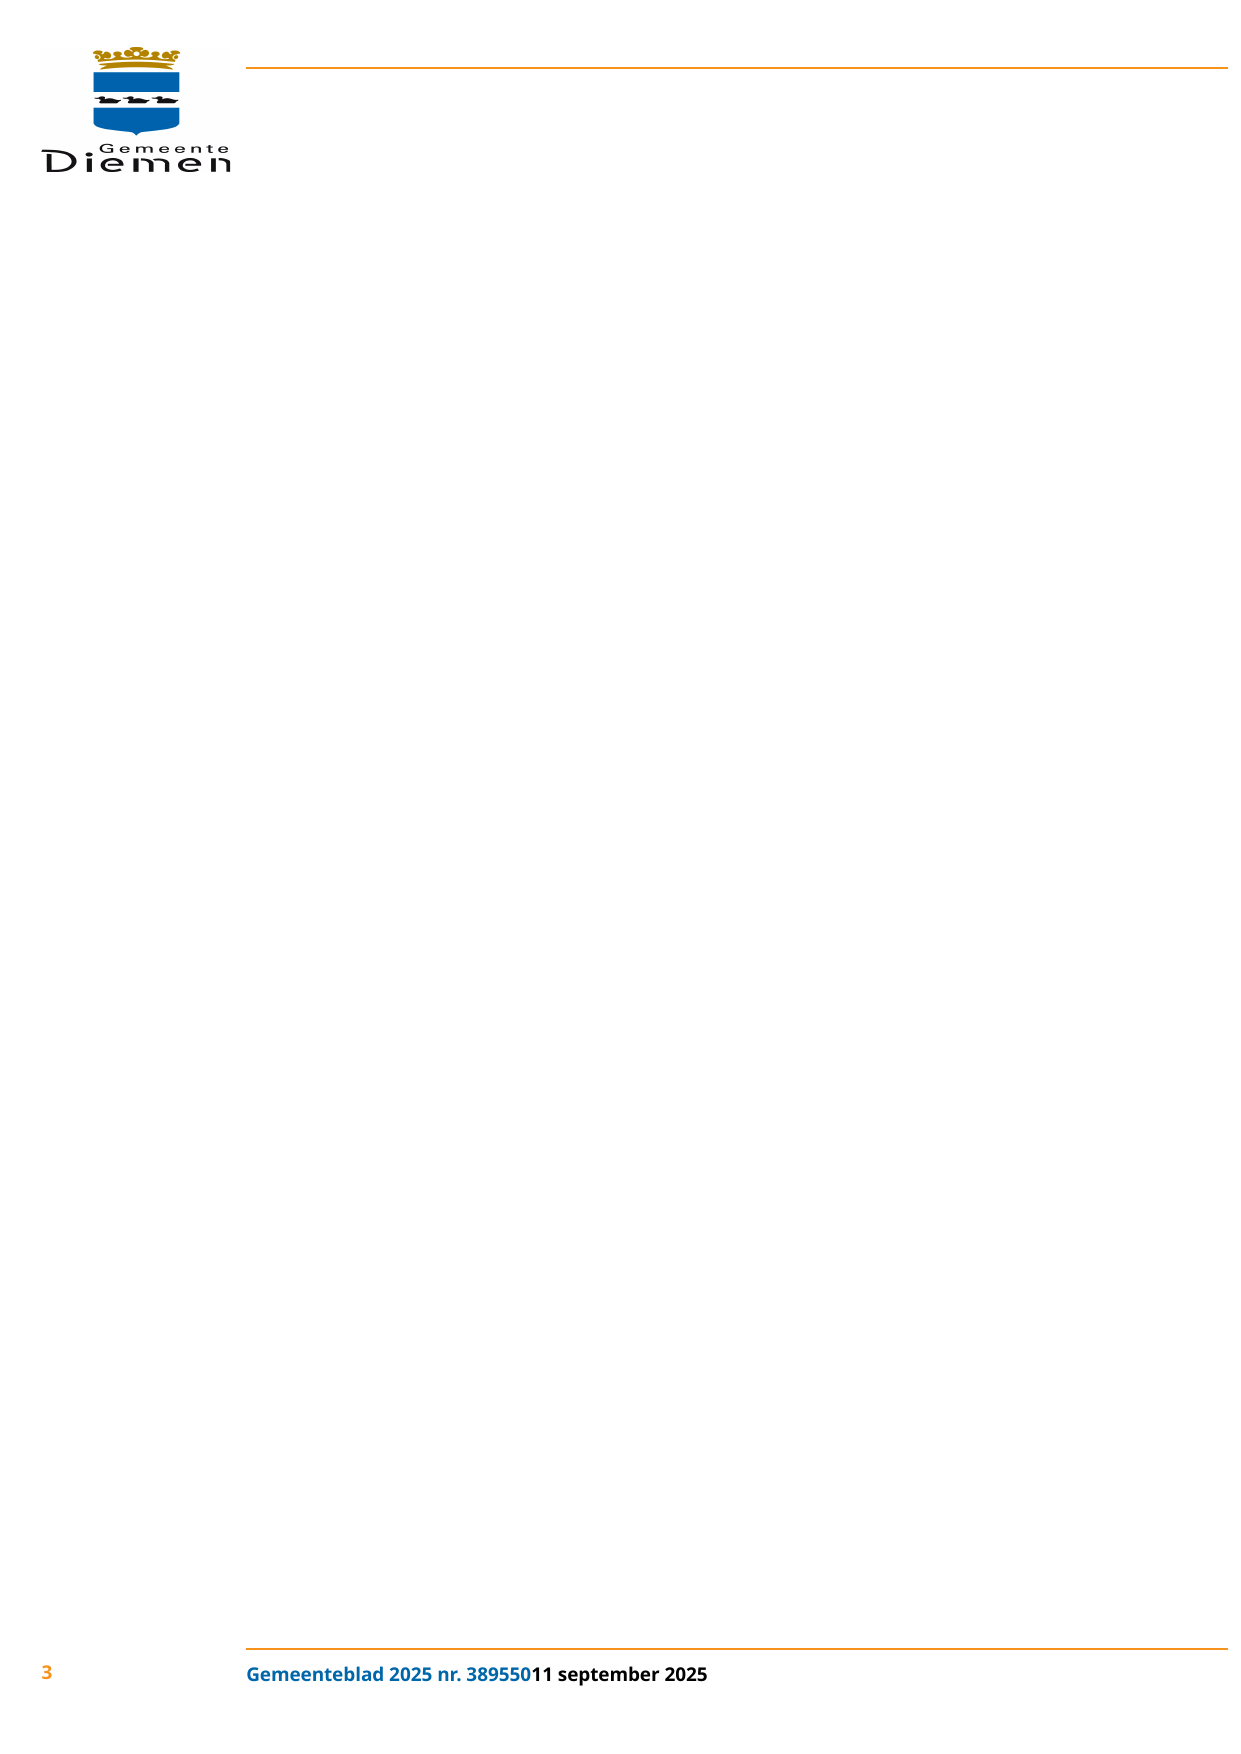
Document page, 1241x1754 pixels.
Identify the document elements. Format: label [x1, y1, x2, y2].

picture [41, 47, 231, 172]
